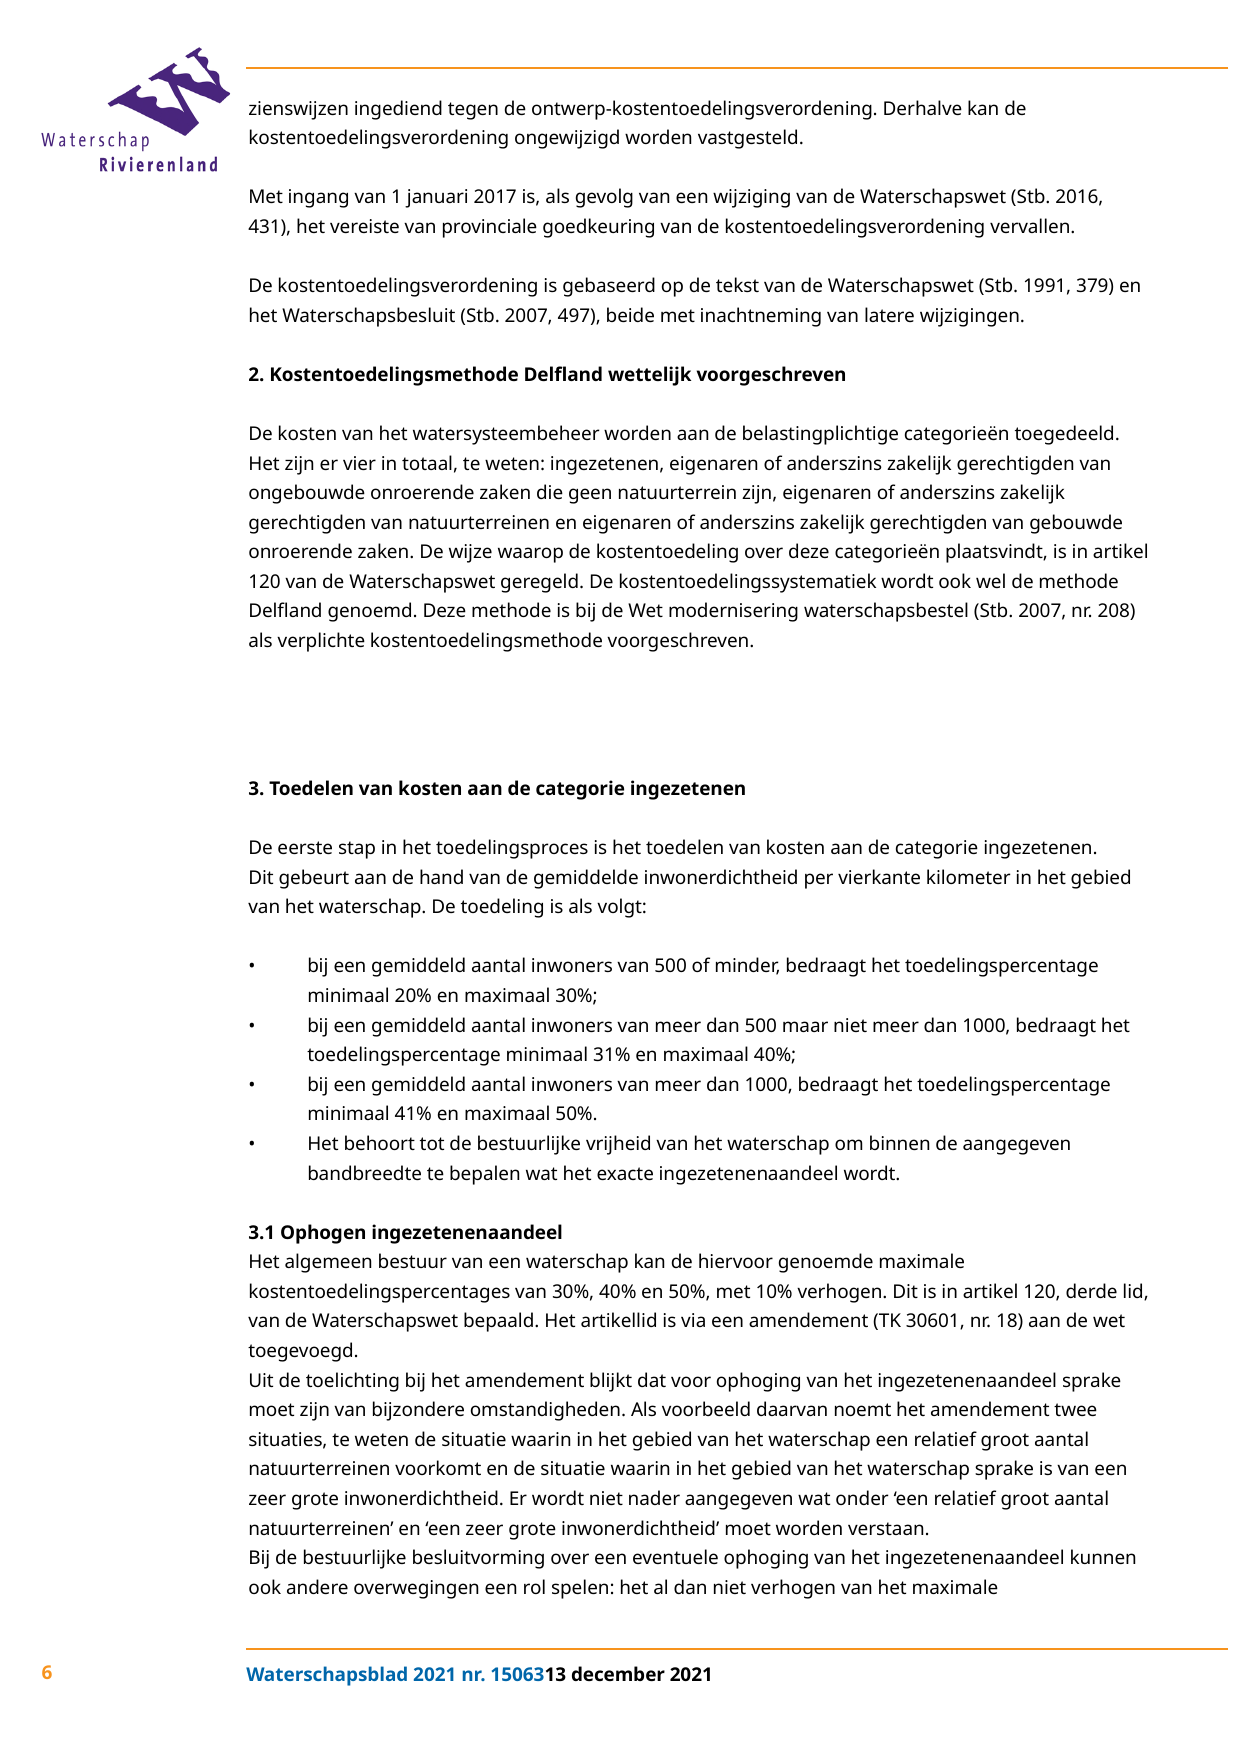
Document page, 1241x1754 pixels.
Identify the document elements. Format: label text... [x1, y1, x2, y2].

text De kostentoedelingsverordening is gebaseerd op de tekst van de Waterschapswet (Stb. 1991, 379) en het Waterschapsbesluit (Stb. 2007, 497), beide met inachtneming van latere wijzigingen. [248, 272, 1152, 328]
text 3.1 Ophogen ingezetenenaandeel [248, 1219, 1152, 1245]
text 2. Kostentoedelingsmethode Delfland wettelijk voorgeschreven [248, 361, 1152, 387]
text Dit gebeurt aan de hand van de gemiddelde inwonerdichtheid per vierkante kilometer in het gebied van het waterschap. De toedeling is als volgt: [248, 864, 1152, 919]
text Uit de toelichting bij het amendement blijkt dat voor ophoging van het ingezetenenaandeel sprake moet zijn van bijzondere omstandigheden. Als voorbeeld daarvan noemt het amendement twee situaties, te weten de situatie waarin in het gebied van het waterschap een relatief groot aantal natuurterreinen voorkomt en de situatie waarin in het gebied van het waterschap sprake is van een zeer grote inwonerdichtheid. Er wordt niet nader aangegeven wat onder ‘een relatief groot aantal natuurterreinen’ en ‘een zeer grote inwonerdichtheid’ moet worden verstaan. [248, 1367, 1152, 1541]
text Bij de bestuurlijke besluitvorming over een eventuele ophoging van het ingezetenenaandeel kunnen ook andere overwegingen een rol spelen: het al dan niet verhogen van het maximale [248, 1544, 1152, 1600]
text zienswijzen ingediend tegen de ontwerp-kostentoedelingsverordening. Derhalve kan de kostentoedelingsverordening ongewijzigd worden vastgesteld. [248, 95, 1152, 150]
list Het behoort tot de bestuurlijke vrijheid van het waterschap om binnen de aangegeven bandbreedte te bepalen wat het exacte ingezetenenaandeel wordt. [248, 1130, 1152, 1186]
picture [41, 47, 231, 172]
list bij een gemiddeld aantal inwoners van meer dan 1000, bedraagt het toedelingspercentage minimaal 41% en maximaal 50%. [248, 1071, 1152, 1126]
text 3. Toedelen van kosten aan de categorie ingezetenen [248, 775, 1152, 801]
text De kosten van het watersysteembeheer worden aan de belastingplichtige categorieën toegedeeld. Het zijn er vier in totaal, te weten: ingezetenen, eigenaren of anderszins zakelijk gerechtigden van ongebouwde onroerende zaken die geen natuurterrein zijn, eigenaren of anderszins zakelijk gerechtigden van natuurterreinen en eigenaren of anderszins zakelijk gerechtigden van gebouwde onroerende zaken. De wijze waarop de kostentoedeling over deze categorieën plaatsvindt, is in artikel 120 van de Waterschapswet geregeld. De kostentoedelingssystematiek wordt ook wel de methode Delfland genoemd. Deze methode is bij de Wet modernisering waterschapsbestel (Stb. 2007, nr. 208) als verplichte kostentoedelingsmethode voorgeschreven. [248, 420, 1152, 653]
text Met ingang van 1 januari 2017 is, als gevolg van een wijziging van de Waterschapswet (Stb. 2016, 431), het vereiste van provinciale goedkeuring van de kostentoedelingsverordening vervallen. [248, 183, 1152, 239]
list bij een gemiddeld aantal inwoners van meer dan 500 maar niet meer dan 1000, bedraagt het toedelingspercentage minimaal 31% en maximaal 40%; [248, 1012, 1152, 1067]
text De eerste stap in het toedelingsproces is het toedelen van kosten aan de categorie ingezetenen. [248, 834, 1152, 860]
text Het algemeen bestuur van een waterschap kan de hiervoor genoemde maximale kostentoedelingspercentages van 30%, 40% en 50%, met 10% verhogen. Dit is in artikel 120, derde lid, van de Waterschapswet bepaald. Het artikellid is via een amendement (TK 30601, nr. 18) aan de wet toegevoegd. [248, 1248, 1152, 1363]
list bij een gemiddeld aantal inwoners van 500 of minder, bedraagt het toedelingspercentage minimaal 20% en maximaal 30%; [248, 953, 1152, 1008]
